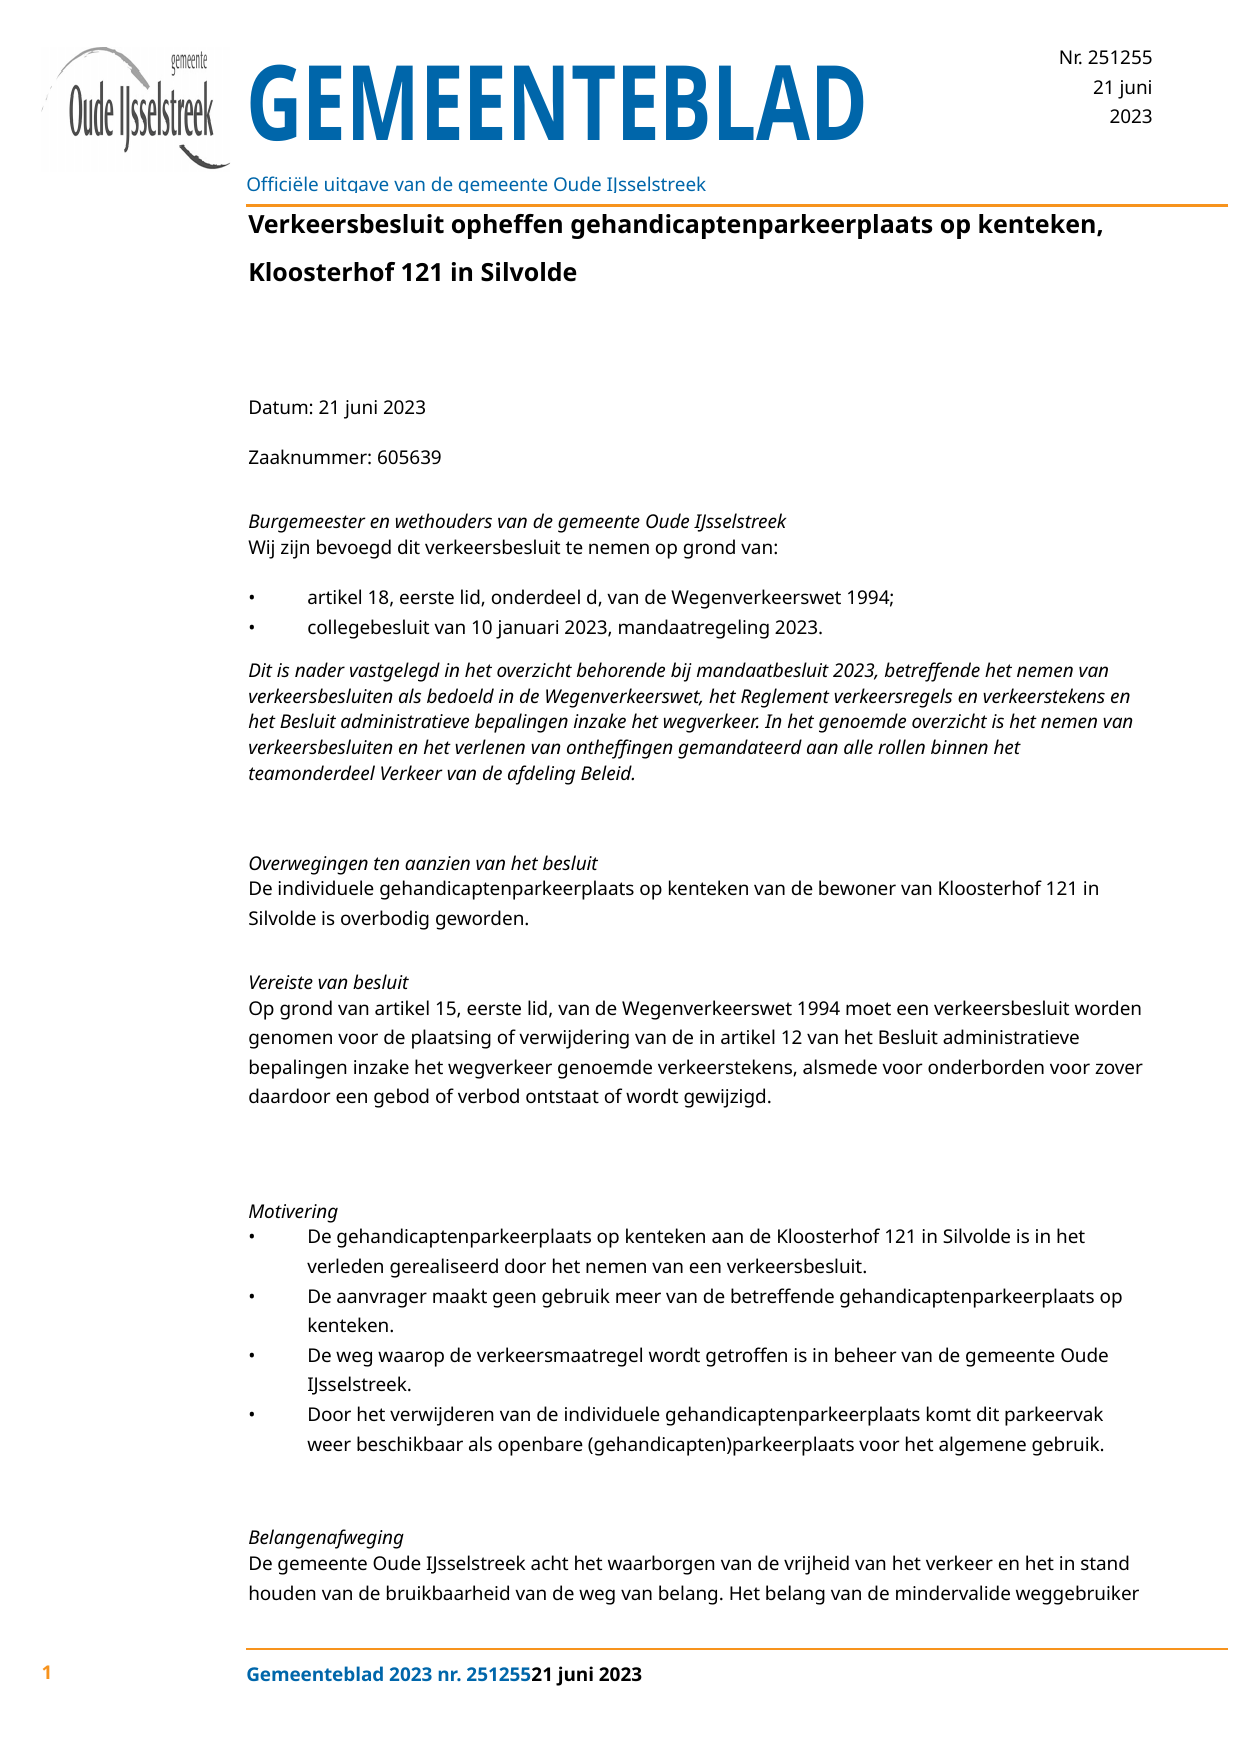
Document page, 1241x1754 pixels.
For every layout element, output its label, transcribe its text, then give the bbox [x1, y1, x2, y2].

text Dit is nader vastgelegd in het overzicht behorende bij mandaatbesluit 2023, betreffende het nemen van verkeersbesluiten als bedoeld in de Wegenverkeerswet, het Reglement verkeersregels en verkeerstekens en het Besluit administratieve bepalingen inzake het wegverkeer. In het genoemde overzicht is het nemen van verkeersbesluiten en het verlenen van ontheffingen gemandateerd aan alle rollen binnen het teamonderdeel Verkeer van de afdeling Beleid. [248, 657, 1152, 786]
list De weg waarop de verkeersmaatregel wordt getroffen is in beheer van de gemeente Oude IJsselstreek. [248, 1342, 1152, 1397]
text Belangenafweging [248, 1524, 1152, 1550]
list artikel 18, eerste lid, onderdeel d, van de Wegenverkeerswet 1994; [248, 584, 1152, 610]
list De gehandicaptenparkeerplaats op kenteken aan de Kloosterhof 121 in Silvolde is in het verleden gerealiseerd door het nemen van een verkeersbesluit. [248, 1224, 1152, 1279]
list Door het verwijderen van de individuele gehandicaptenparkeerplaats komt dit parkeervak weer beschikbaar als openbare (gehandicapten)parkeerplaats voor het algemene gebruik. [248, 1401, 1152, 1457]
picture [41, 47, 231, 172]
text De gemeente Oude IJsselstreek acht het waarborgen van de vrijheid van het verkeer en het in stand houden van de bruikbaarheid van de weg van belang. Het belang van de mindervalide weggebruiker [248, 1550, 1152, 1605]
text Op grond van artikel 15, eerste lid, van de Wegenverkeerswet 1994 moet een verkeersbesluit worden genomen voor de plaatsing of verwijdering van de in artikel 12 van het Besluit administratieve bepalingen inzake het wegverkeer genoemde verkeerstekens, alsmede voor onderborden voor zover daardoor een gebod of verbod ontstaat of wordt gewijzigd. [248, 995, 1152, 1109]
text Wij zijn bevoegd dit verkeersbesluit te nemen op grond van: [248, 534, 1152, 560]
text Motivering [248, 1198, 1152, 1224]
text Vereiste van besluit [248, 969, 1152, 995]
text Zaaknummer: 605639 [248, 444, 1152, 470]
text Verkeersbesluit opheffen gehandicaptenparkeerplaats op kenteken, Kloosterhof 121 in Silvolde [248, 207, 1152, 288]
list De aanvrager maakt geen gebruik meer van de betreffende gehandicaptenparkeerplaats op kenteken. [248, 1283, 1152, 1338]
text Burgemeester en wethouders van de gemeente Oude IJsselstreek [248, 508, 1152, 534]
text Datum: 21 juni 2023 [248, 394, 1152, 420]
text Overwegingen ten aanzien van het besluit [248, 850, 1152, 876]
text De individuele gehandicaptenparkeerplaats op kenteken van de bewoner van Kloosterhof 121 in Silvolde is overbodig geworden. [248, 876, 1152, 931]
list collegebesluit van 10 januari 2023, mandaatregeling 2023. [248, 614, 1152, 640]
